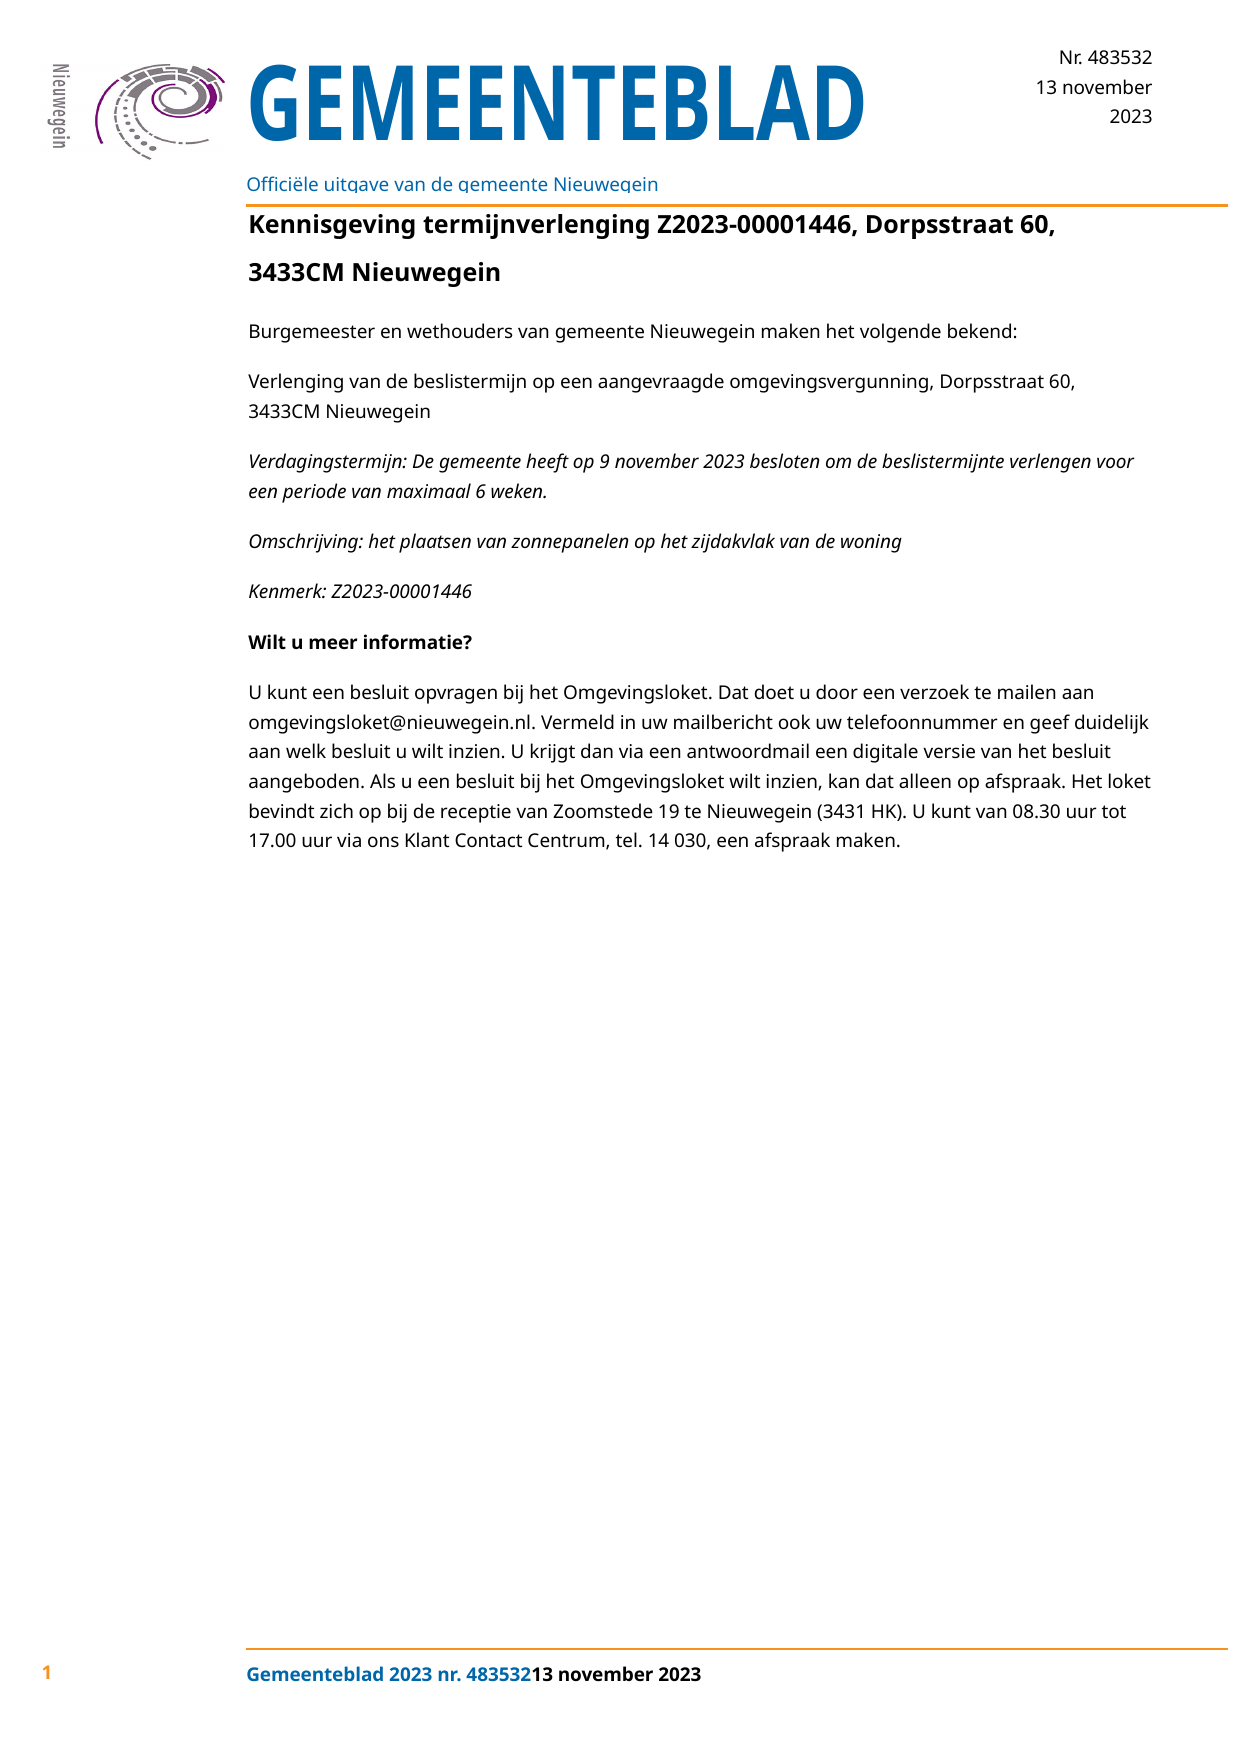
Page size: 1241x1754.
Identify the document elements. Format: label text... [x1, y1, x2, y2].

picture [41, 47, 231, 172]
text Verdagingstermijn: De gemeente heeft op 9 november 2023 besloten om de beslistermijnte verlengen voor een periode van maximaal 6 weken. [248, 448, 1152, 504]
text Verlenging van de beslistermijn op een aangevraagde omgevingsvergunning, Dorpsstraat 60, 3433CM Nieuwegein [248, 368, 1152, 424]
text Wilt u meer informatie? [248, 629, 1152, 655]
text Burgemeester en wethouders van gemeente Nieuwegein maken het volgende bekend: [248, 318, 1152, 344]
text Omschrijving: het plaatsen van zonnepanelen op het zijdakvlak van de woning [248, 528, 1152, 554]
text U kunt een besluit opvragen bij het Omgevingsloket. Dat doet u door een verzoek te mailen aan omgevingsloket@nieuwegein.nl. Vermeld in uw mailbericht ook uw telefoonnummer en geef duidelijk aan welk besluit u wilt inzien. U krijgt dan via een antwoordmail een digitale versie van het besluit aangeboden. Als u een besluit bij het Omgevingsloket wilt inzien, kan dat alleen op afspraak. Het loket bevindt zich op bij de receptie van Zoomstede 19 te Nieuwegein (3431 HK). U kunt van 08.30 uur tot 17.00 uur via ons Klant Contact Centrum, tel. 14 030, een afspraak maken. [248, 679, 1152, 853]
text Kenmerk: Z2023-00001446 [248, 579, 1152, 604]
text Kennisgeving termijnverlenging Z2023-00001446, Dorpsstraat 60, 3433CM Nieuwegein [248, 207, 1152, 288]
